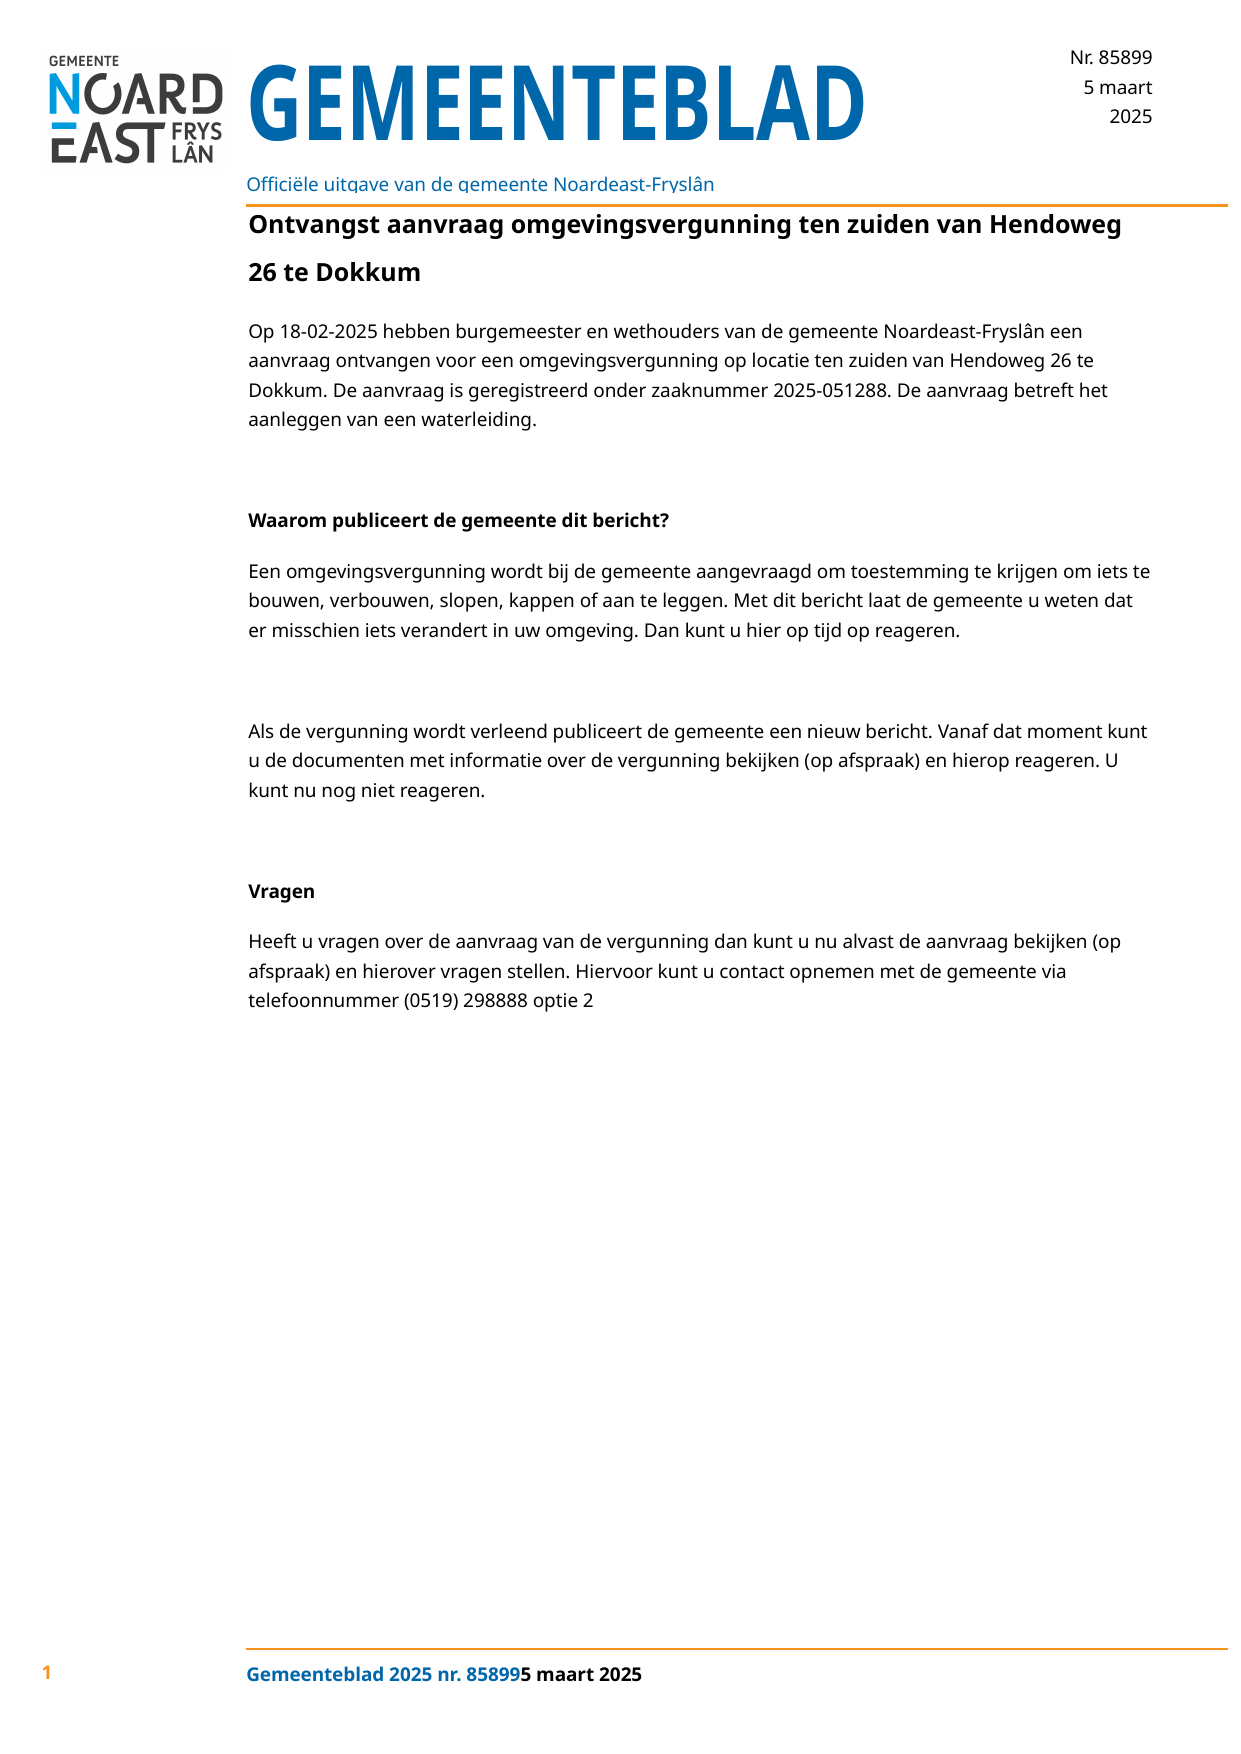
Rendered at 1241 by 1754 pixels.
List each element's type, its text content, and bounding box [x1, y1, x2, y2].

text Waarom publiceert de gemeente dit bericht? [248, 507, 1152, 533]
text Op 18-02-2025 hebben burgemeester en wethouders van de gemeente Noardeast-Fryslân een aanvraag ontvangen voor een omgevingsvergunning op locatie ten zuiden van Hendoweg 26 te Dokkum. De aanvraag is geregistreerd onder zaaknummer 2025-051288. De aanvraag betreft het aanleggen van een waterleiding. [248, 318, 1152, 432]
text Als de vergunning wordt verleend publiceert de gemeente een nieuw bericht. Vanaf dat moment kunt u de documenten met informatie over de vergunning bekijken (op afspraak) en hierop reageren. U kunt nu nog niet reageren. [248, 718, 1152, 803]
text Heeft u vragen over de aanvraag van de vergunning dan kunt u nu alvast de aanvraag bekijken (op afspraak) en hierover vragen stellen. Hiervoor kunt u contact opnemen met de gemeente via telefoonnummer (0519) 298888 optie 2 [248, 928, 1152, 1013]
text Ontvangst aanvraag omgevingsvergunning ten zuiden van Hendoweg 26 te Dokkum [248, 207, 1152, 288]
text Vragen [248, 878, 1152, 904]
picture [41, 47, 231, 172]
text Een omgevingsvergunning wordt bij de gemeente aangevraagd om toestemming te krijgen om iets te bouwen, verbouwen, slopen, kappen of aan te leggen. Met dit bericht laat de gemeente u weten dat er misschien iets verandert in uw omgeving. Dan kunt u hier op tijd op reageren. [248, 558, 1152, 643]
